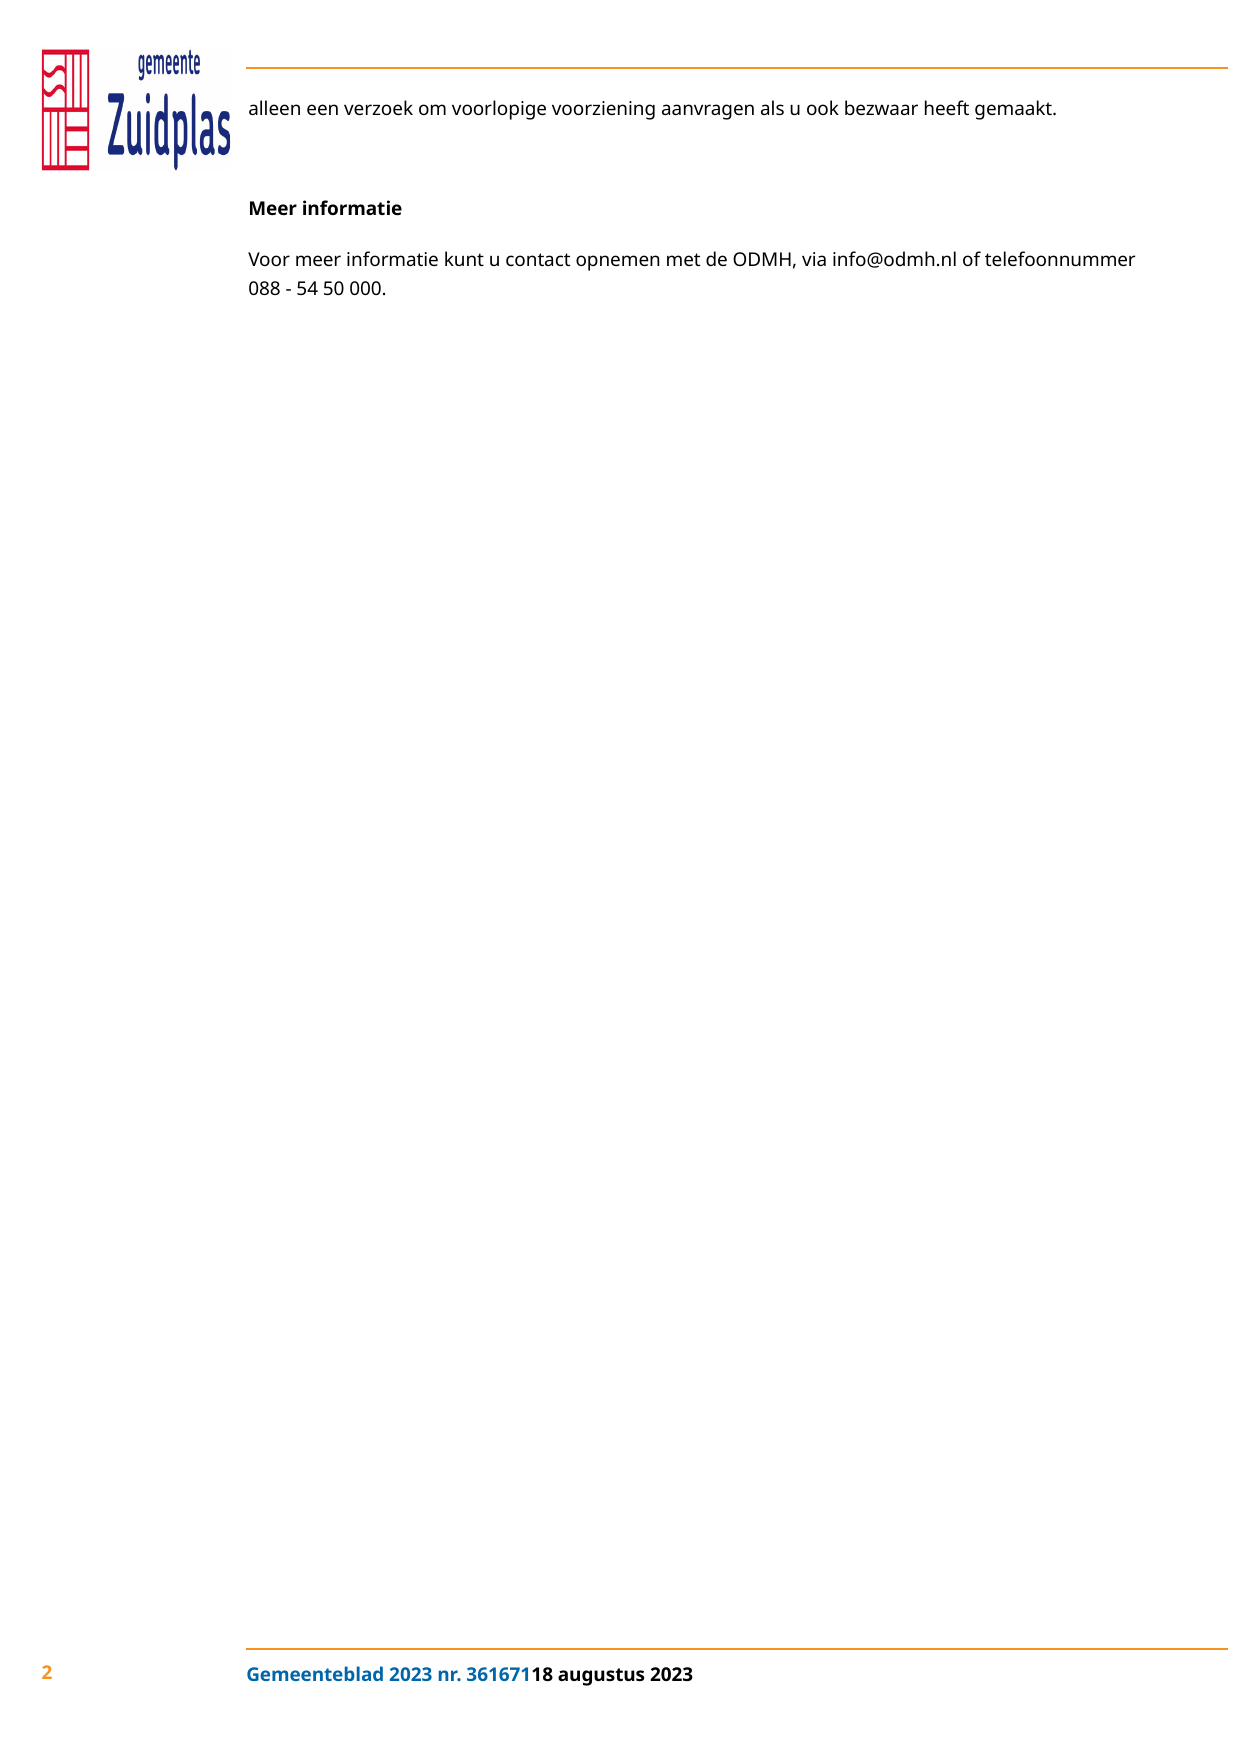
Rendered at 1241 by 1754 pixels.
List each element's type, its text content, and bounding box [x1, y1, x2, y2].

text Meer informatie [248, 196, 1152, 221]
picture [41, 47, 231, 172]
text alleen een verzoek om voorlopige voorziening aanvragen als u ook bezwaar heeft gemaakt. [248, 95, 1152, 121]
text Voor meer informatie kunt u contact opnemen met de ODMH, via info@odmh.nl of telefoonnummer 088 - 54 50 000. [248, 246, 1152, 301]
